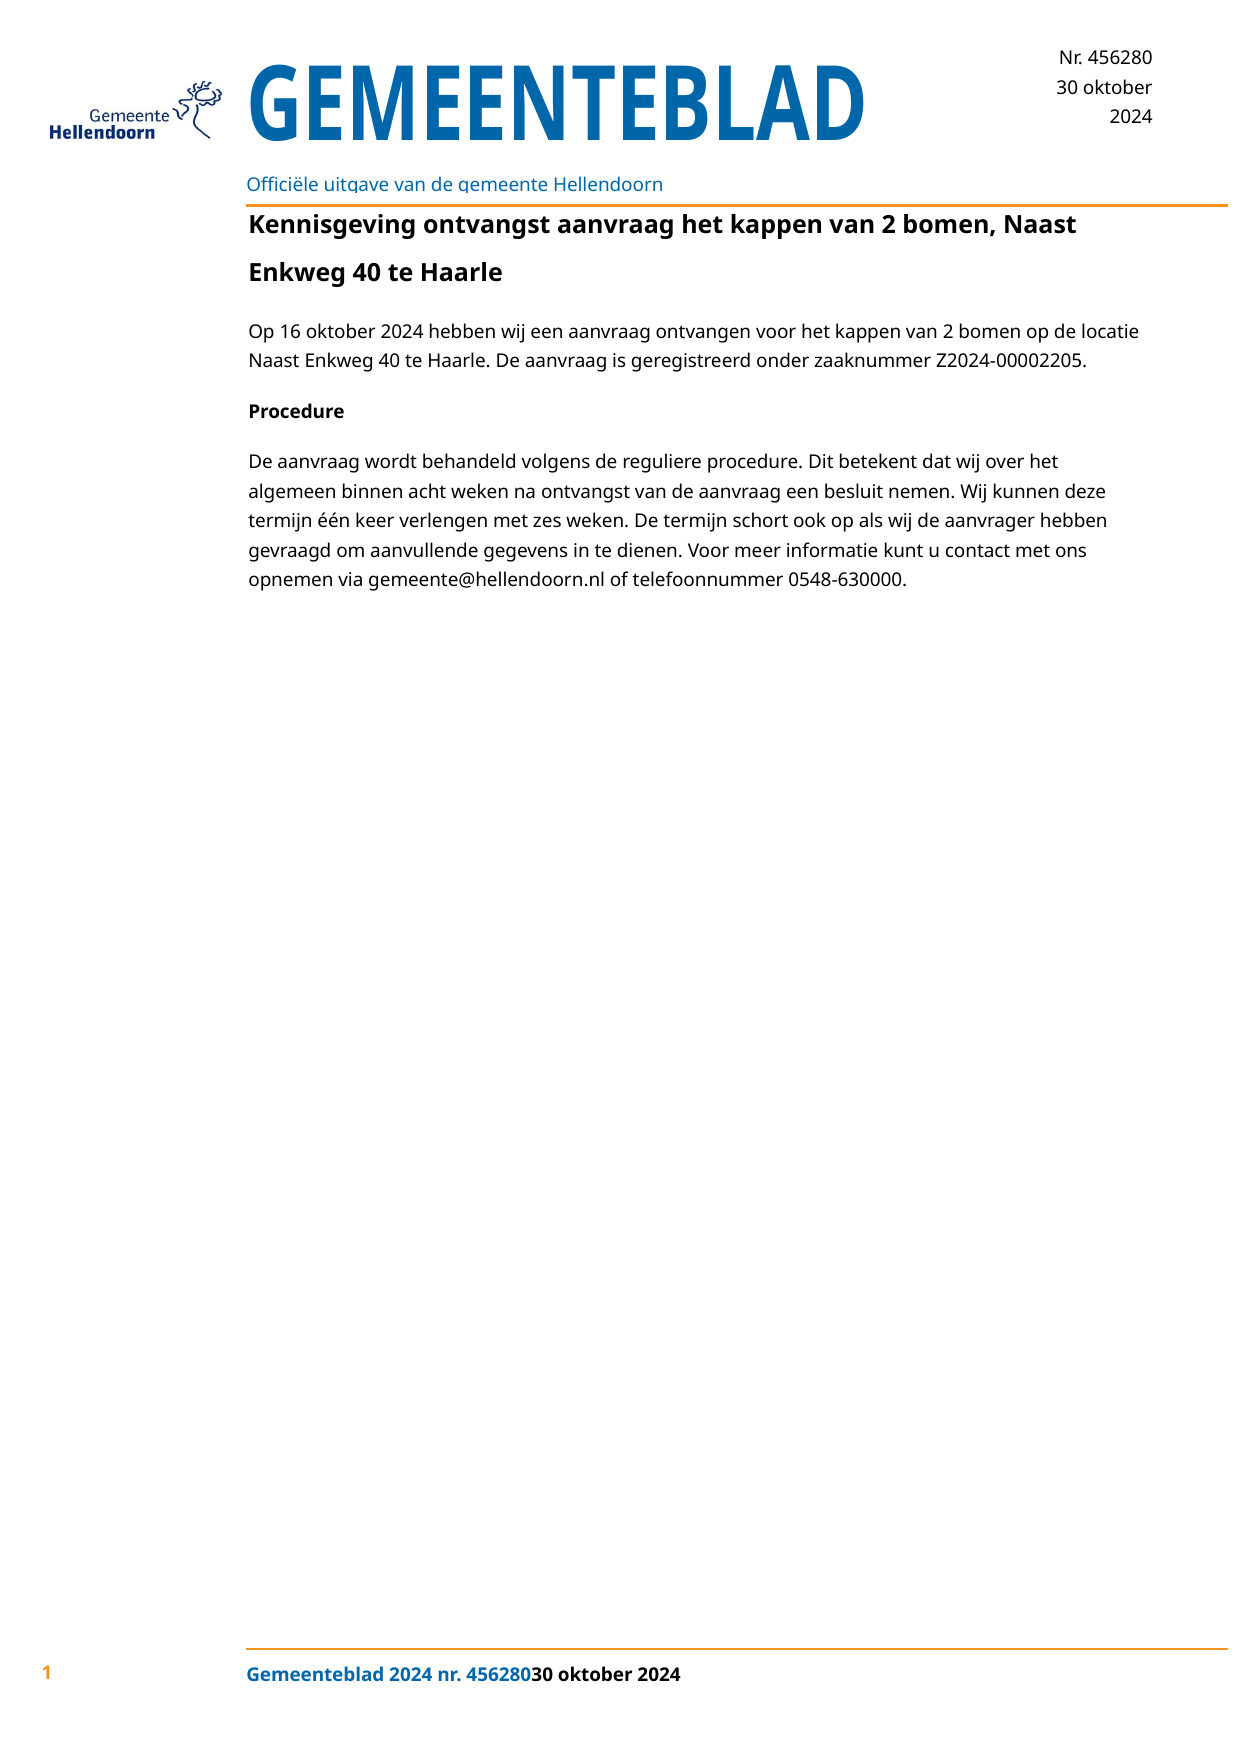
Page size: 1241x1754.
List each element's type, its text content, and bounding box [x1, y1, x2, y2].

picture [41, 47, 231, 172]
text Op 16 oktober 2024 hebben wij een aanvraag ontvangen voor het kappen van 2 bomen op de locatie Naast Enkweg 40 te Haarle. De aanvraag is geregistreerd onder zaaknummer Z2024-00002205. [248, 318, 1152, 373]
text Procedure [248, 398, 1152, 424]
text Kennisgeving ontvangst aanvraag het kappen van 2 bomen, Naast Enkweg 40 te Haarle [248, 207, 1152, 288]
text De aanvraag wordt behandeld volgens de reguliere procedure. Dit betekent dat wij over het algemeen binnen acht weken na ontvangst van de aanvraag een besluit nemen. Wij kunnen deze termijn één keer verlengen met zes weken. De termijn schort ook op als wij de aanvrager hebben gevraagd om aanvullende gegevens in te dienen. Voor meer informatie kunt u contact met ons opnemen via gemeente@hellendoorn.nl of telefoonnummer 0548-630000. [248, 448, 1152, 592]
